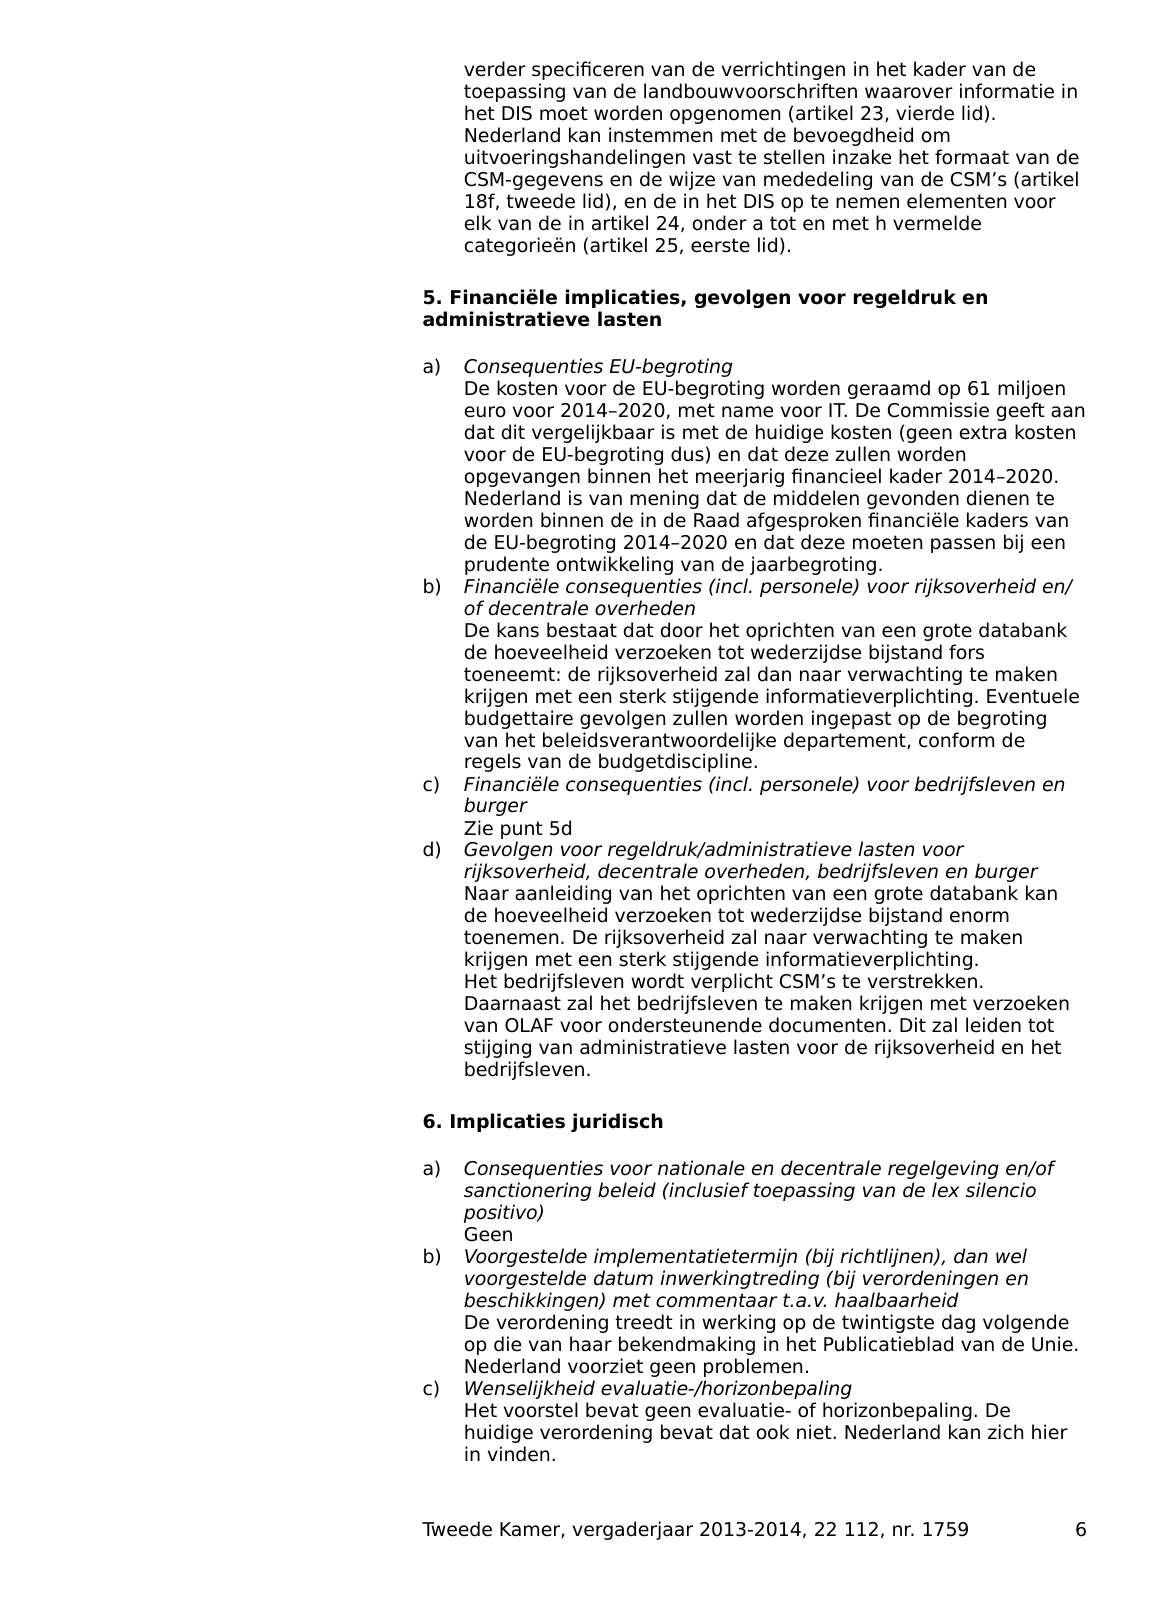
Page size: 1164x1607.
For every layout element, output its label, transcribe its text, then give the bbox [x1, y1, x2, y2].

text Nederland is van mening dat de middelen gevonden dienen te worden binnen de in de Raad afgesproken financiële kaders van de EU-begroting 2014–2020 en dat deze moeten passen bij een prudente ontwikkeling van de jaarbegroting. [464, 488, 1087, 576]
text Geen [464, 1224, 1087, 1246]
text a) Consequenties voor nationale en decentrale regelgeving en/of sanctionering beleid (inclusief toepassing van de lex silencio positivo) [422, 1158, 1087, 1224]
text Het bedrijfsleven wordt verplicht CSM’s te verstrekken. Daarnaast zal het bedrijfsleven te maken krijgen met verzoeken van OLAF voor ondersteunende documenten. Dit zal leiden tot stijging van administratieve lasten voor de rijksoverheid en het bedrijfsleven. [464, 971, 1087, 1081]
text verder specificeren van de verrichtingen in het kader van de toepassing van de landbouwvoorschriften waarover informatie in het DIS moet worden opgenomen (artikel 23, vierde lid). [464, 59, 1087, 125]
text d) Gevolgen voor regeldruk/administratieve lasten voor rijksoverheid, decentrale overheden, bedrijfsleven en burger [422, 839, 1087, 883]
text c) Financiële consequenties (incl. personele) voor bedrijfsleven en burger [422, 773, 1087, 817]
text Zie punt 5d [464, 817, 1087, 839]
text Naar aanleiding van het oprichten van een grote databank kan de hoeveelheid verzoeken tot wederzijdse bijstand enorm toenemen. De rijksoverheid zal naar verwachting te maken krijgen met een sterk stijgende informatieverplichting. [464, 883, 1087, 971]
subtitle 6. Implicaties juridisch [422, 1111, 1087, 1133]
text De kans bestaat dat door het oprichten van een grote databank de hoeveelheid verzoeken tot wederzijdse bijstand fors toeneemt: de rijksoverheid zal dan naar verwachting te maken krijgen met een sterk stijgende informatieverplichting. Eventuele budgettaire gevolgen zullen worden ingepast op de begroting van het beleidsverantwoordelijke departement, conform de regels van de budgetdiscipline. [464, 619, 1087, 773]
subtitle 5. Financiële implicaties, gevolgen voor regeldruk en administratieve lasten [422, 287, 1087, 331]
text b) Financiële consequenties (incl. personele) voor rijksoverheid en/ of decentrale overheden [422, 576, 1087, 619]
text Het voorstel bevat geen evaluatie- of horizonbepaling. De huidige verordening bevat dat ook niet. Nederland kan zich hier in vinden. [464, 1400, 1087, 1466]
text De verordening treedt in werking op de twintigste dag volgende op die van haar bekendmaking in het Publicatieblad van de Unie. Nederland voorziet geen problemen. [464, 1312, 1087, 1378]
text De kosten voor de EU-begroting worden geraamd op 61 miljoen euro voor 2014–2020, met name voor IT. De Commissie geeft aan dat dit vergelijkbaar is met de huidige kosten (geen extra kosten voor de EU-begroting dus) en dat deze zullen worden opgevangen binnen het meerjarig financieel kader 2014–2020. [464, 378, 1087, 488]
text a) Consequenties EU-begroting [422, 356, 1087, 378]
text Nederland kan instemmen met de bevoegdheid om uitvoeringshandelingen vast te stellen inzake het formaat van de CSM-gegevens en de wijze van mededeling van de CSM’s (artikel 18f, tweede lid), en de in het DIS op te nemen elementen voor elk van de in artikel 24, onder a tot en met h vermelde categorieën (artikel 25, eerste lid). [464, 125, 1087, 257]
text c) Wenselijkheid evaluatie-/horizonbepaling [422, 1378, 1087, 1400]
text b) Voorgestelde implementatietermijn (bij richtlijnen), dan wel voorgestelde datum inwerkingtreding (bij verordeningen en beschikkingen) met commentaar t.a.v. haalbaarheid [422, 1246, 1087, 1312]
